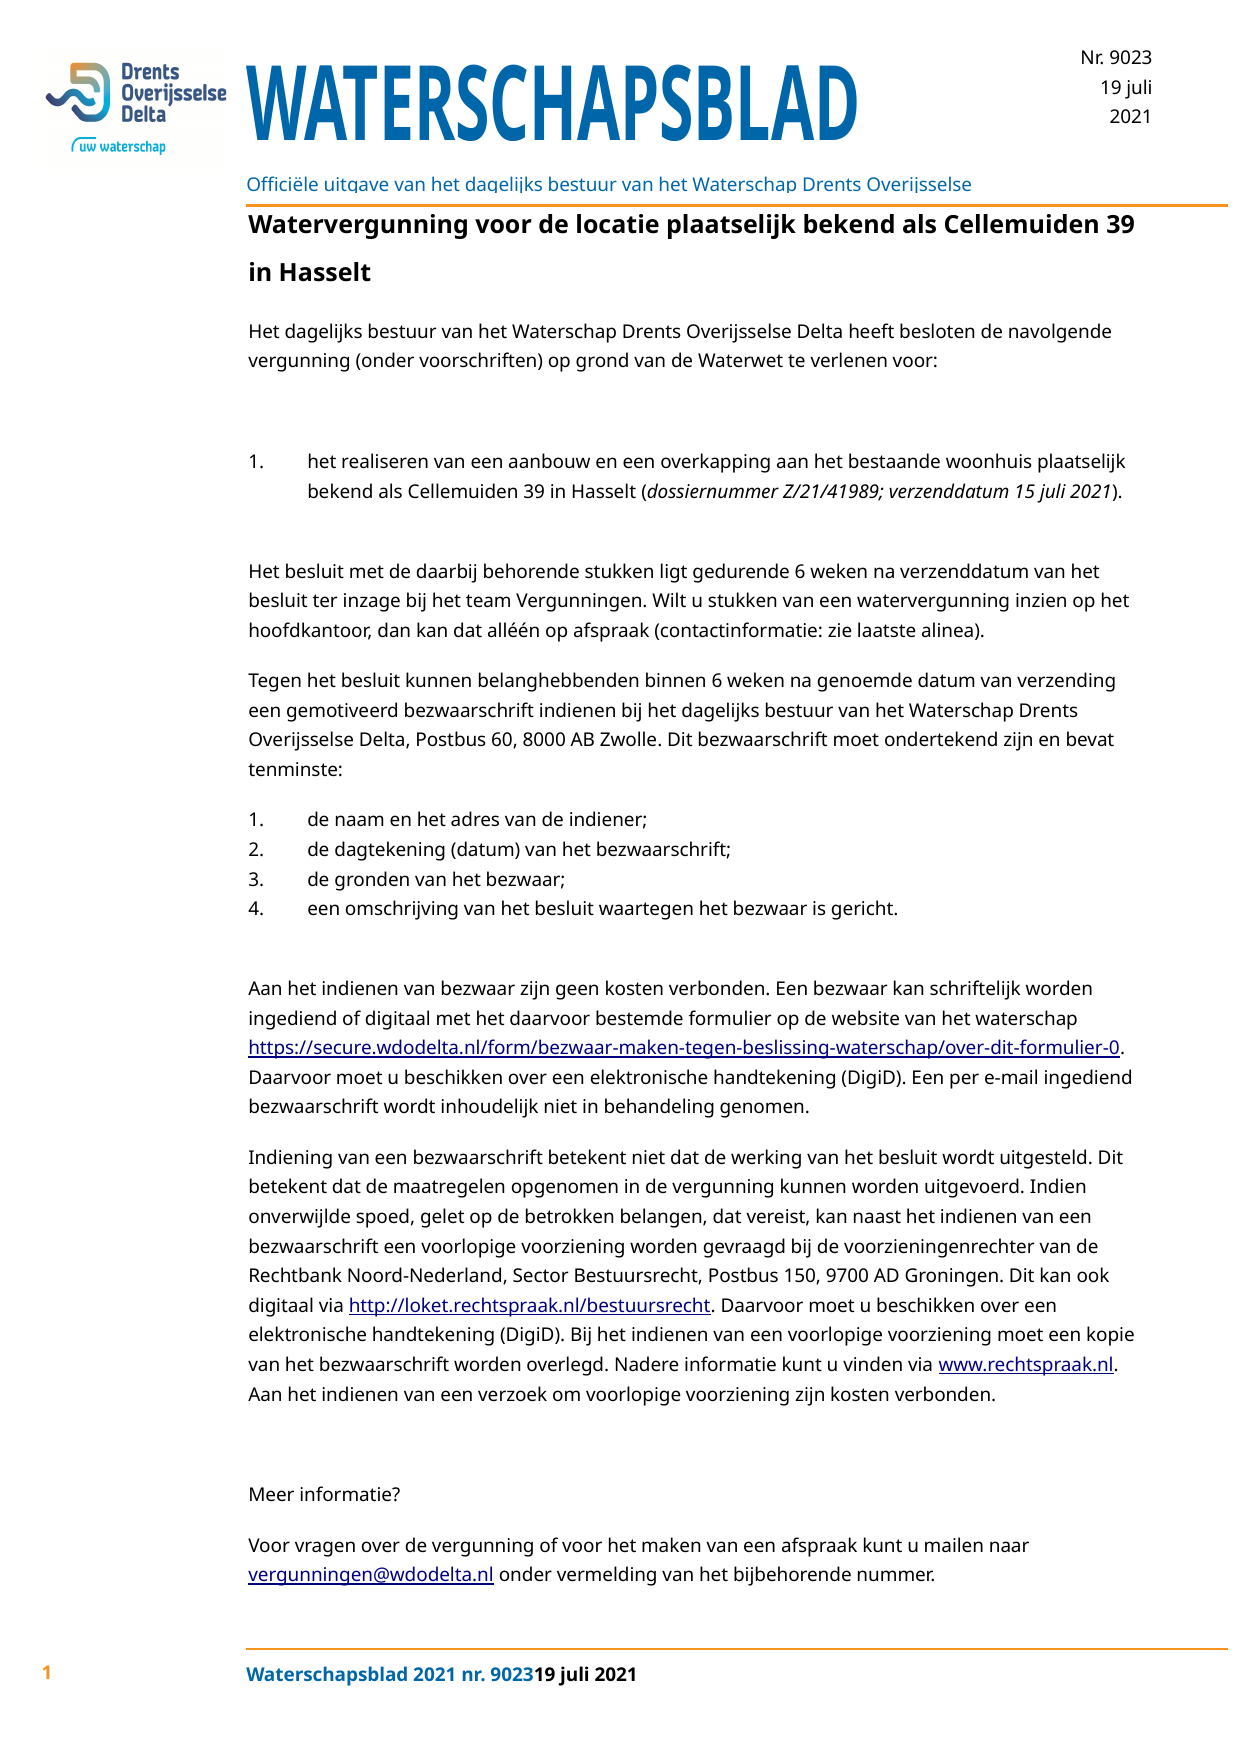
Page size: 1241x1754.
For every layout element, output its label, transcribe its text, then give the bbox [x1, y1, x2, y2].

list de naam en het adres van de indiener; [248, 807, 1152, 832]
text Meer informatie? [248, 1482, 1152, 1507]
picture [41, 47, 231, 172]
text Voor vragen over de vergunning of voor het maken van een afspraak kunt u mailen naar vergunningen@wdodelta.nl onder vermelding van het bijbehorende nummer. [248, 1532, 1152, 1587]
text Het dagelijks bestuur van het Waterschap Drents Overijsselse Delta heeft besloten de navolgende vergunning (onder voorschriften) op grond van de Waterwet te verlenen voor: [248, 318, 1152, 373]
list een omschrijving van het besluit waartegen het bezwaar is gericht. [248, 895, 1152, 921]
list de gronden van het bezwaar; [248, 866, 1152, 892]
list de dagtekening (datum) van het bezwaarschrift; [248, 836, 1152, 862]
text Indiening van een bezwaarschrift betekent niet dat de werking van het besluit wordt uitgesteld. Dit betekent dat de maatregelen opgenomen in de vergunning kunnen worden uitgevoerd. Indien onverwijlde spoed, gelet op de betrokken belangen, dat vereist, kan naast het indienen van een bezwaarschrift een voorlopige voorziening worden gevraagd bij de voorzieningenrechter van de Rechtbank Noord-Nederland, Sector Bestuursrecht, Postbus 150, 9700 AD Groningen. Dit kan ook digitaal via http://loket.rechtspraak.nl/bestuursrecht. Daarvoor moet u beschikken over een elektronische handtekening (DigiD). Bij het indienen van een voorlopige voorziening moet een kopie van het bezwaarschrift worden overlegd. Nadere informatie kunt u vinden via www.rechtspraak.nl. Aan het indienen van een verzoek om voorlopige voorziening zijn kosten verbonden. [248, 1144, 1152, 1407]
list het realiseren van een aanbouw en een overkapping aan het bestaande woonhuis plaatselijk bekend als Cellemuiden 39 in Hasselt (dossiernummer Z/21/41989; verzenddatum 15 juli 2021). [248, 448, 1152, 504]
text Aan het indienen van bezwaar zijn geen kosten verbonden. Een bezwaar kan schriftelijk worden ingediend of digitaal met het daarvoor bestemde formulier op de website van het waterschap https://secure.wdodelta.nl/form/bezwaar-maken-tegen-beslissing-waterschap/over-dit-formulier-0. Daarvoor moet u beschikken over een elektronische handtekening (DigiD). Een per e-mail ingediend bezwaarschrift wordt inhoudelijk niet in behandeling genomen. [248, 975, 1152, 1119]
text Het besluit met de daarbij behorende stukken ligt gedurende 6 weken na verzenddatum van het besluit ter inzage bij het team Vergunningen. Wilt u stukken van een watervergunning inzien op het hoofdkantoor, dan kan dat alléén op afspraak (contactinformatie: zie laatste alinea). [248, 558, 1152, 643]
text Tegen het besluit kunnen belanghebbenden binnen 6 weken na genoemde datum van verzending een gemotiveerd bezwaarschrift indienen bij het dagelijks bestuur van het Waterschap Drents Overijsselse Delta, Postbus 60, 8000 AB Zwolle. Dit bezwaarschrift moet ondertekend zijn en bevat tenminste: [248, 667, 1152, 782]
text Watervergunning voor de locatie plaatselijk bekend als Cellemuiden 39 in Hasselt [248, 207, 1152, 288]
